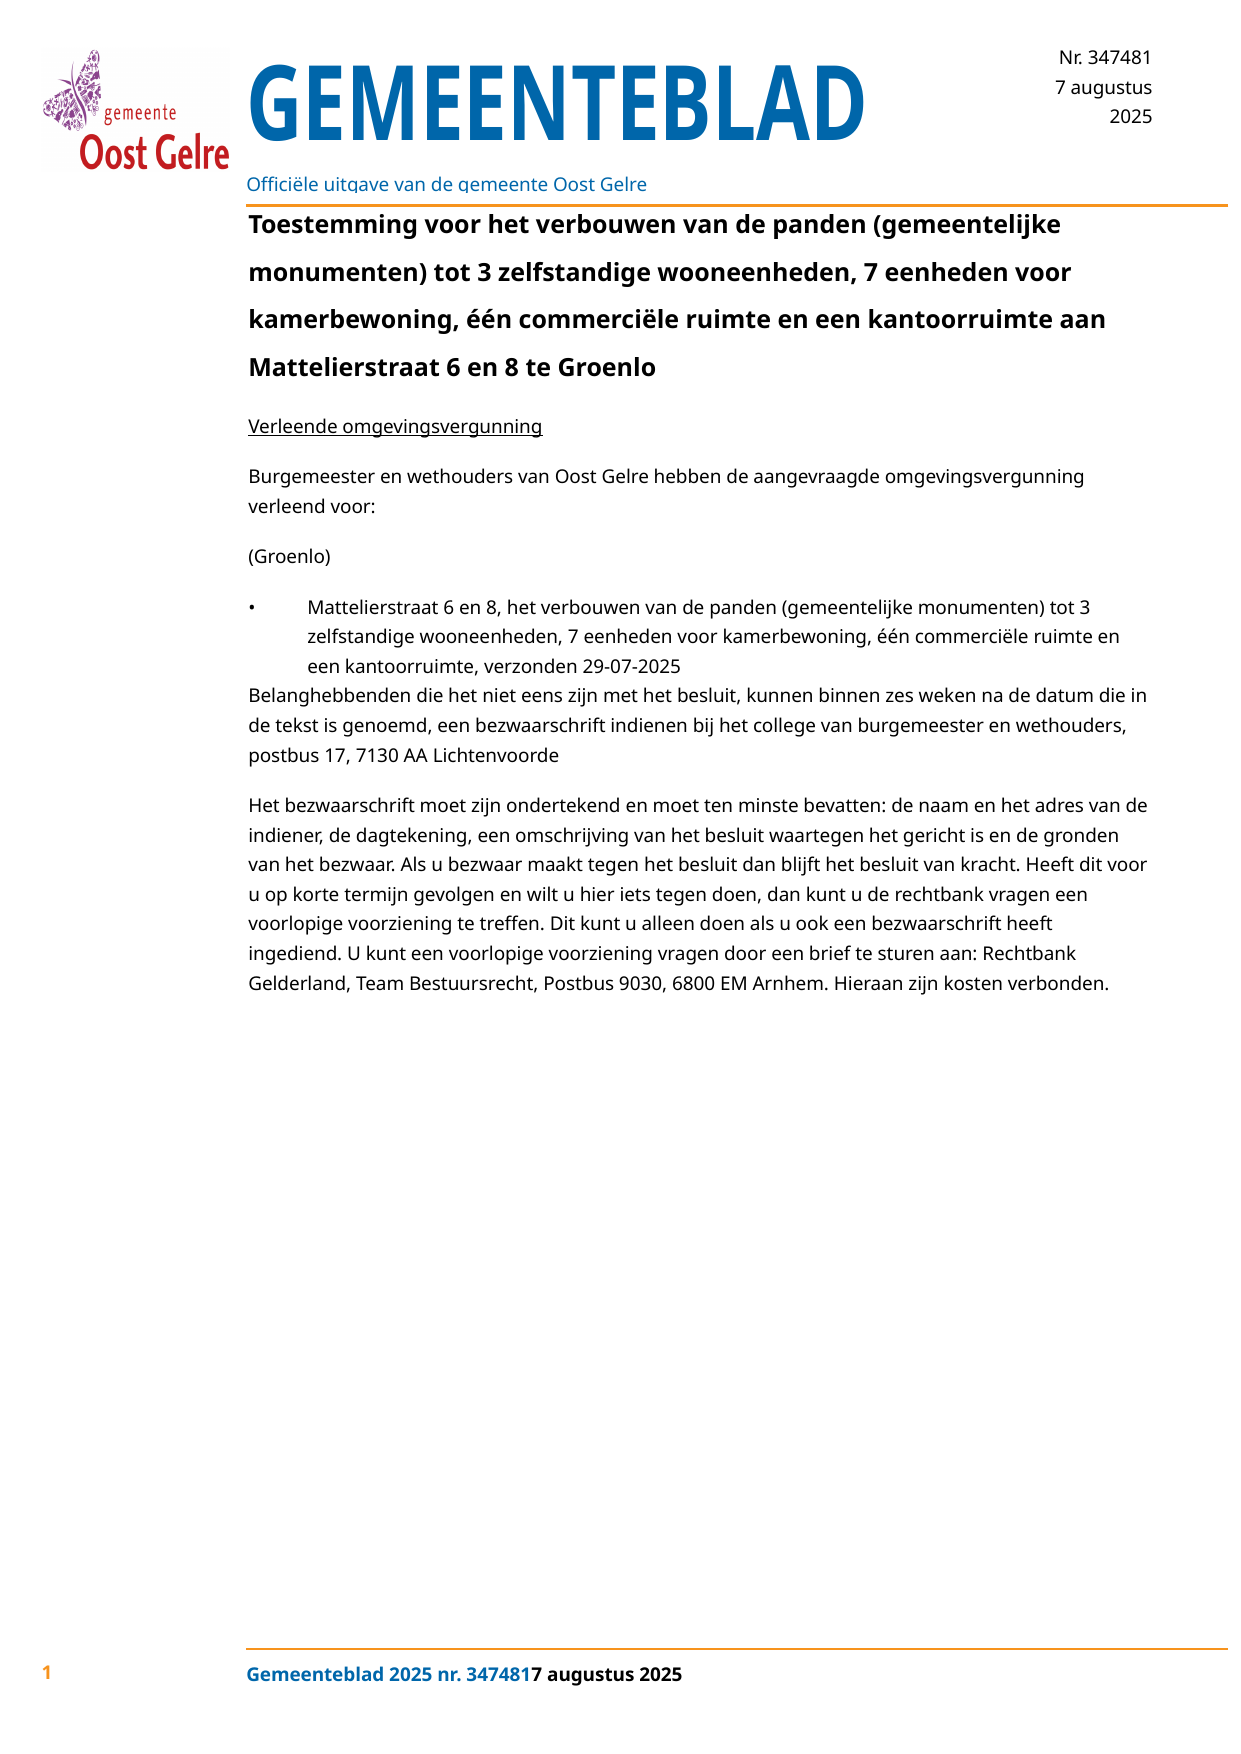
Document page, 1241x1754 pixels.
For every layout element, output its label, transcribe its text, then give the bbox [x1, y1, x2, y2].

text Belanghebbenden die het niet eens zijn met het besluit, kunnen binnen zes weken na de datum die in de tekst is genoemd, een bezwaarschrift indienen bij het college van burgemeester en wethouders, postbus 17, 7130 AA Lichtenvoorde [248, 683, 1152, 768]
text Het bezwaarschrift moet zijn ondertekend en moet ten minste bevatten: de naam en het adres van de indiener, de dagtekening, een omschrijving van het besluit waartegen het gericht is en de gronden van het bezwaar. Als u bezwaar maakt tegen het besluit dan blijft het besluit van kracht. Heeft dit voor u op korte termijn gevolgen en wilt u hier iets tegen doen, dan kunt u de rechtbank vragen een voorlopige voorziening te treffen. Dit kunt u alleen doen als u ook een bezwaarschrift heeft ingediend. U kunt een voorlopige voorziening vragen door een brief te sturen aan: Rechtbank Gelderland, Team Bestuursrecht, Postbus 9030, 6800 EM Arnhem. Hieraan zijn kosten verbonden. [248, 792, 1152, 996]
list Mattelierstraat 6 en 8, het verbouwen van de panden (gemeentelijke monumenten) tot 3 zelfstandige wooneenheden, 7 eenheden voor kamerbewoning, één commerciële ruimte en een kantoorruimte, verzonden 29-07-2025 [248, 594, 1152, 679]
text Toestemming voor het verbouwen van de panden (gemeentelijke monumenten) tot 3 zelfstandige wooneenheden, 7 eenheden voor kamerbewoning, één commerciële ruimte en een kantoorruimte aan Mattelierstraat 6 en 8 te Groenlo [248, 207, 1152, 384]
picture [41, 47, 231, 172]
text Burgemeester en wethouders van Oost Gelre hebben de aangevraagde omgevingsvergunning verleend voor: [248, 463, 1152, 519]
text Verleende omgevingsvergunning [248, 413, 1152, 439]
text (Groenlo) [248, 543, 1152, 569]
